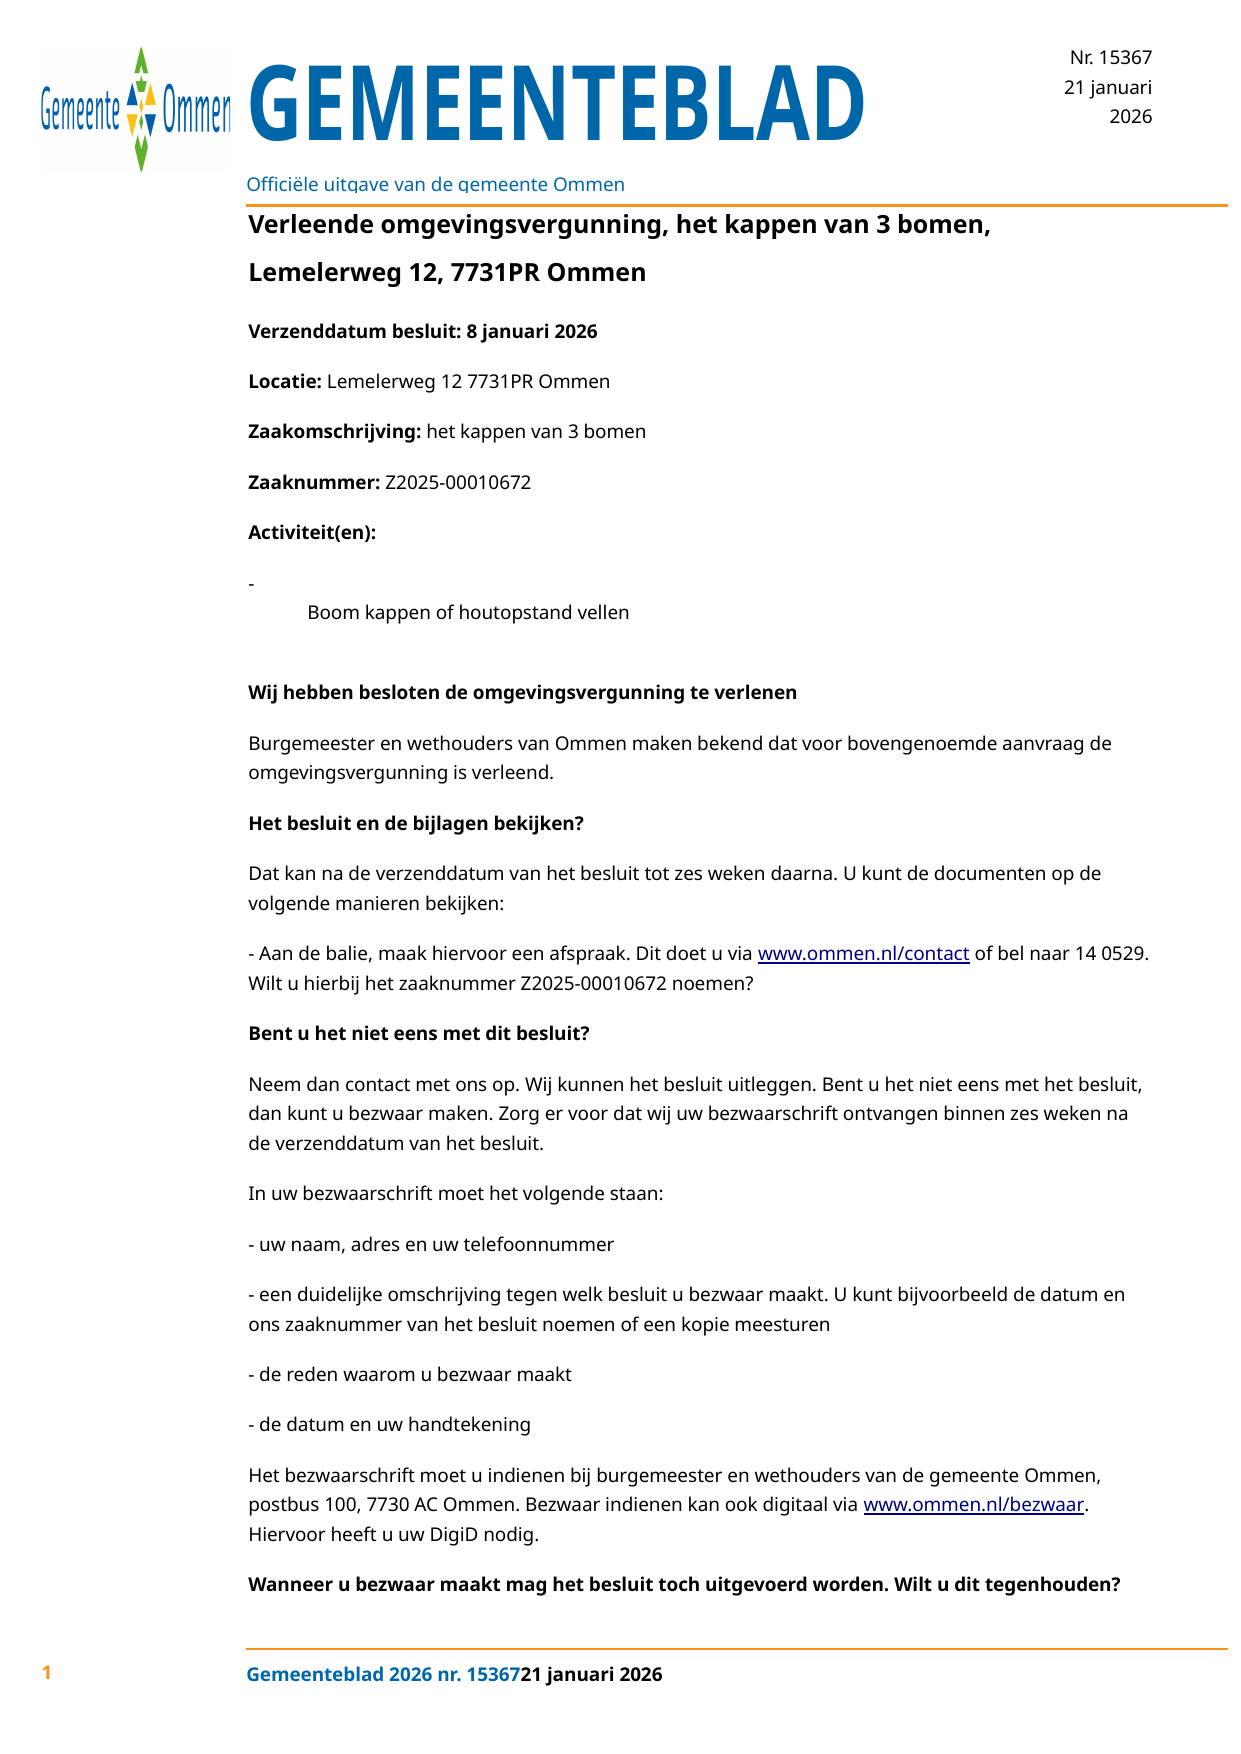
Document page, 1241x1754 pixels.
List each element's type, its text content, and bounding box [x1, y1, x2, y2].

text Burgemeester en wethouders van Ommen maken bekend dat voor bovengenoemde aanvraag de omgevingsvergunning is verleend. [248, 730, 1152, 785]
text Locatie: Lemelerweg 12 7731PR Ommen [248, 368, 1152, 394]
text In uw bezwaarschrift moet het volgende staan: [248, 1180, 1152, 1206]
text Bent u het niet eens met dit besluit? [248, 1020, 1152, 1046]
text Dat kan na de verzenddatum van het besluit tot zes weken daarna. U kunt de documenten op de volgende manieren bekijken: [248, 860, 1152, 916]
text Wij hebben besloten de omgevingsvergunning te verlenen [248, 679, 1152, 705]
text Neem dan contact met ons op. Wij kunnen het besluit uitleggen. Bent u het niet eens met het besluit, dan kunt u bezwaar maken. Zorg er voor dat wij uw bezwaarschrift ontvangen binnen zes weken na de verzenddatum van het besluit. [248, 1071, 1152, 1156]
text - een duidelijke omschrijving tegen welk besluit u bezwaar maakt. U kunt bijvoorbeeld de datum en ons zaaknummer van het besluit noemen of een kopie meesturen [248, 1281, 1152, 1337]
text Zaakomschrijving: het kappen van 3 bomen [248, 419, 1152, 444]
text Verzenddatum besluit: 8 januari 2026 [248, 318, 1152, 344]
text - uw naam, adres en uw telefoonnummer [248, 1231, 1152, 1257]
text Het besluit en de bijlagen bekijken? [248, 810, 1152, 836]
text Zaaknummer: Z2025-00010672 [248, 469, 1152, 495]
text - de datum en uw handtekening [248, 1412, 1152, 1437]
text - Aan de balie, maak hiervoor een afspraak. Dit doet u via www.ommen.nl/contact of bel naar 14 0529. Wilt u hierbij het zaaknummer Z2025-00010672 noemen? [248, 940, 1152, 996]
picture [41, 47, 231, 172]
list Boom kappen of houtopstand vellen [248, 599, 1152, 625]
text Wanneer u bezwaar maakt mag het besluit toch uitgevoerd worden. Wilt u dit tegenhouden? [248, 1572, 1152, 1597]
text Activiteit(en): [248, 519, 1152, 545]
text Het bezwaarschrift moet u indienen bij burgemeester en wethouders van de gemeente Ommen, postbus 100, 7730 AC Ommen. Bezwaar indienen kan ook digitaal via www.ommen.nl/bezwaar. Hiervoor heeft u uw DigiD nodig. [248, 1462, 1152, 1547]
text Verleende omgevingsvergunning, het kappen van 3 bomen, Lemelerweg 12, 7731PR Ommen [248, 207, 1152, 288]
text - de reden waarom u bezwaar maakt [248, 1361, 1152, 1387]
